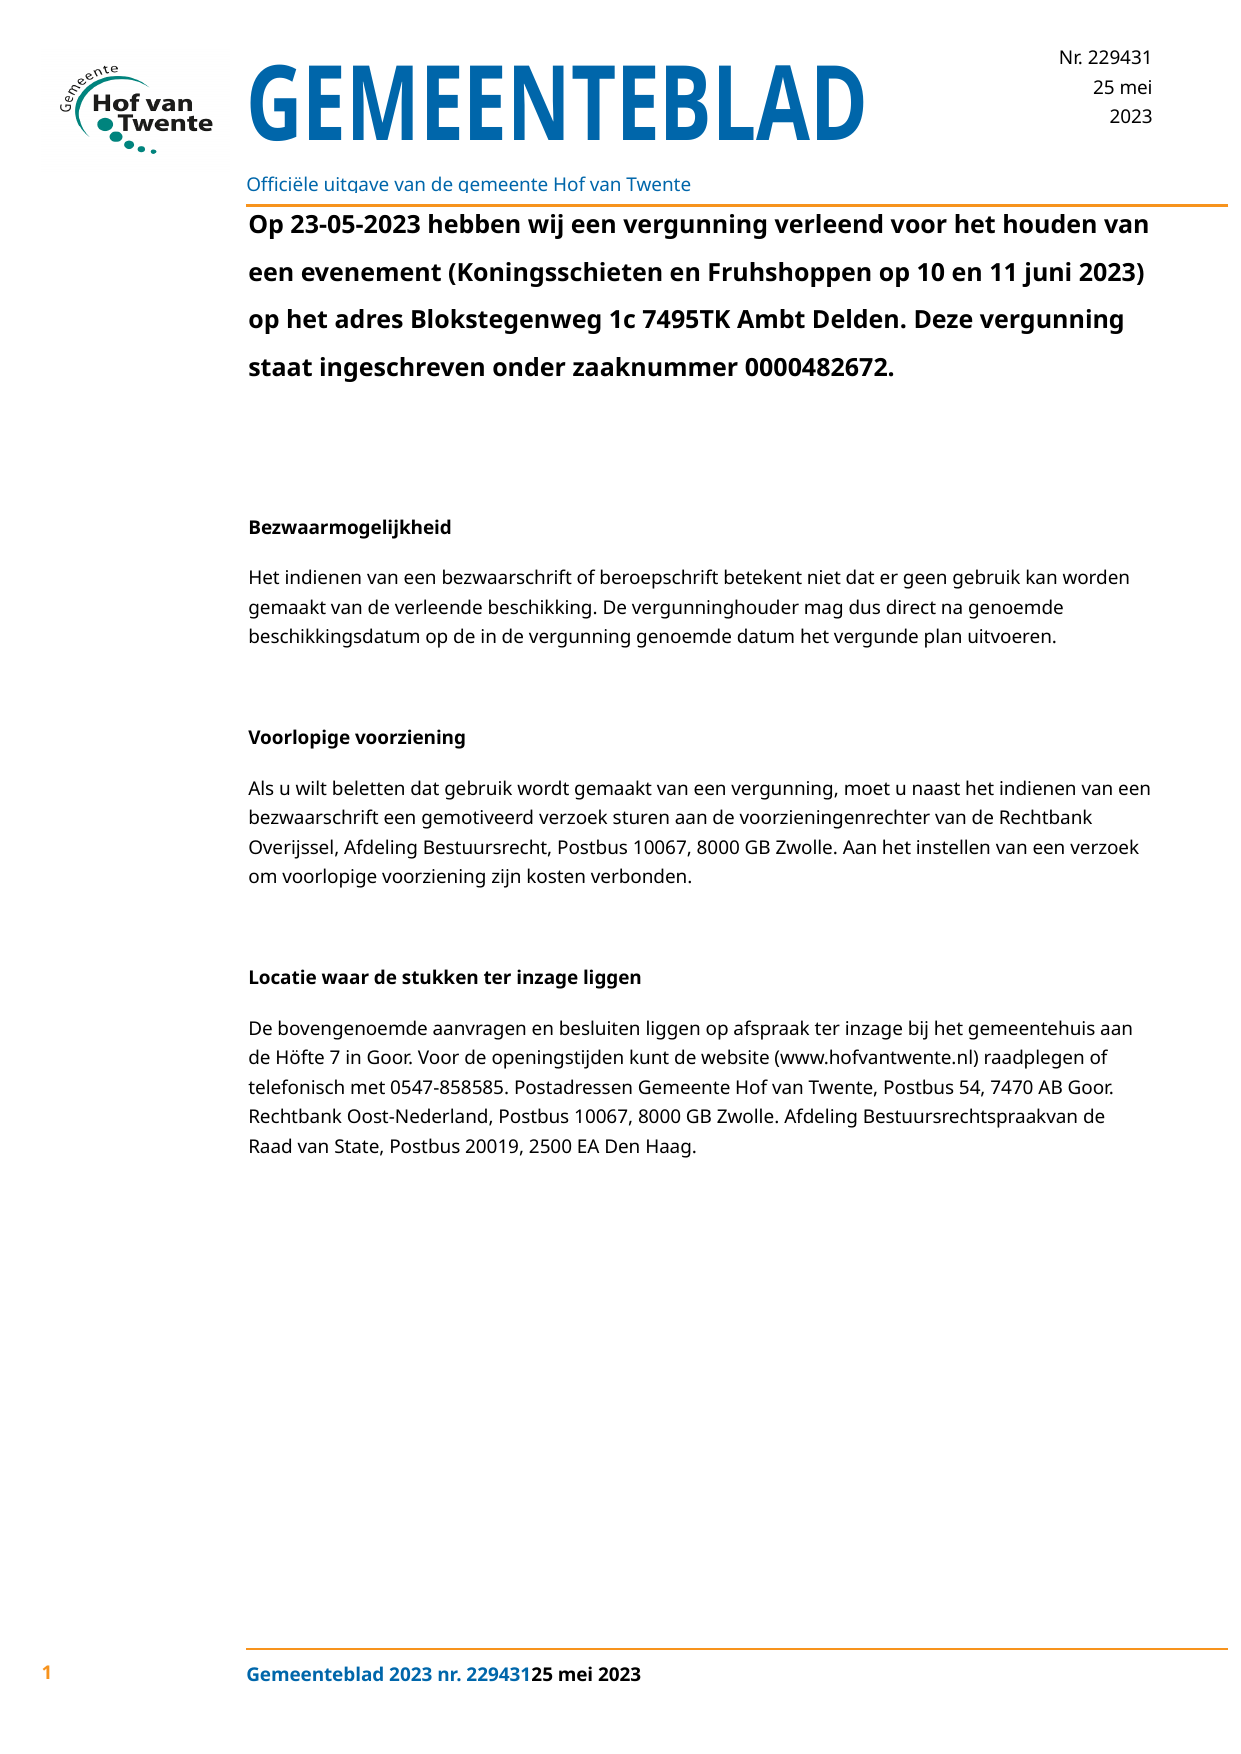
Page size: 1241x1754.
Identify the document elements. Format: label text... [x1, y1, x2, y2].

text De bovengenoemde aanvragen en besluiten liggen op afspraak ter inzage bij het gemeentehuis aan de Höfte 7 in Goor. Voor de openingstijden kunt de website (www.hofvantwente.nl) raadplegen of telefonisch met 0547-858585. Postadressen Gemeente Hof van Twente, Postbus 54, 7470 AB Goor. Rechtbank Oost-Nederland, Postbus 10067, 8000 GB Zwolle. Afdeling Bestuursrechtspraakvan de Raad van State, Postbus 20019, 2500 EA Den Haag. [248, 1015, 1152, 1159]
text Als u wilt beletten dat gebruik wordt gemaakt van een vergunning, moet u naast het indienen van een bezwaarschrift een gemotiveerd verzoek sturen aan de voorzieningenrechter van de Rechtbank Overijssel, Afdeling Bestuursrecht, Postbus 10067, 8000 GB Zwolle. Aan het instellen van een verzoek om voorlopige voorziening zijn kosten verbonden. [248, 775, 1152, 889]
text Voorlopige voorziening [248, 724, 1152, 750]
text Locatie waar de stukken ter inzage liggen [248, 964, 1152, 990]
picture [41, 47, 231, 172]
text Bezwaarmogelijkheid [248, 514, 1152, 540]
text Op 23-05-2023 hebben wij een vergunning verleend voor het houden van een evenement (Koningsschieten en Fruhshoppen op 10 en 11 juni 2023) op het adres Blokstegenweg 1c 7495TK Ambt Delden. Deze vergunning staat ingeschreven onder zaaknummer 0000482672. [248, 207, 1152, 384]
text Het indienen van een bezwaarschrift of beroepschrift betekent niet dat er geen gebruik kan worden gemaakt van de verleende beschikking. De vergunninghouder mag dus direct na genoemde beschikkingsdatum op de in de vergunning genoemde datum het vergunde plan uitvoeren. [248, 564, 1152, 649]
